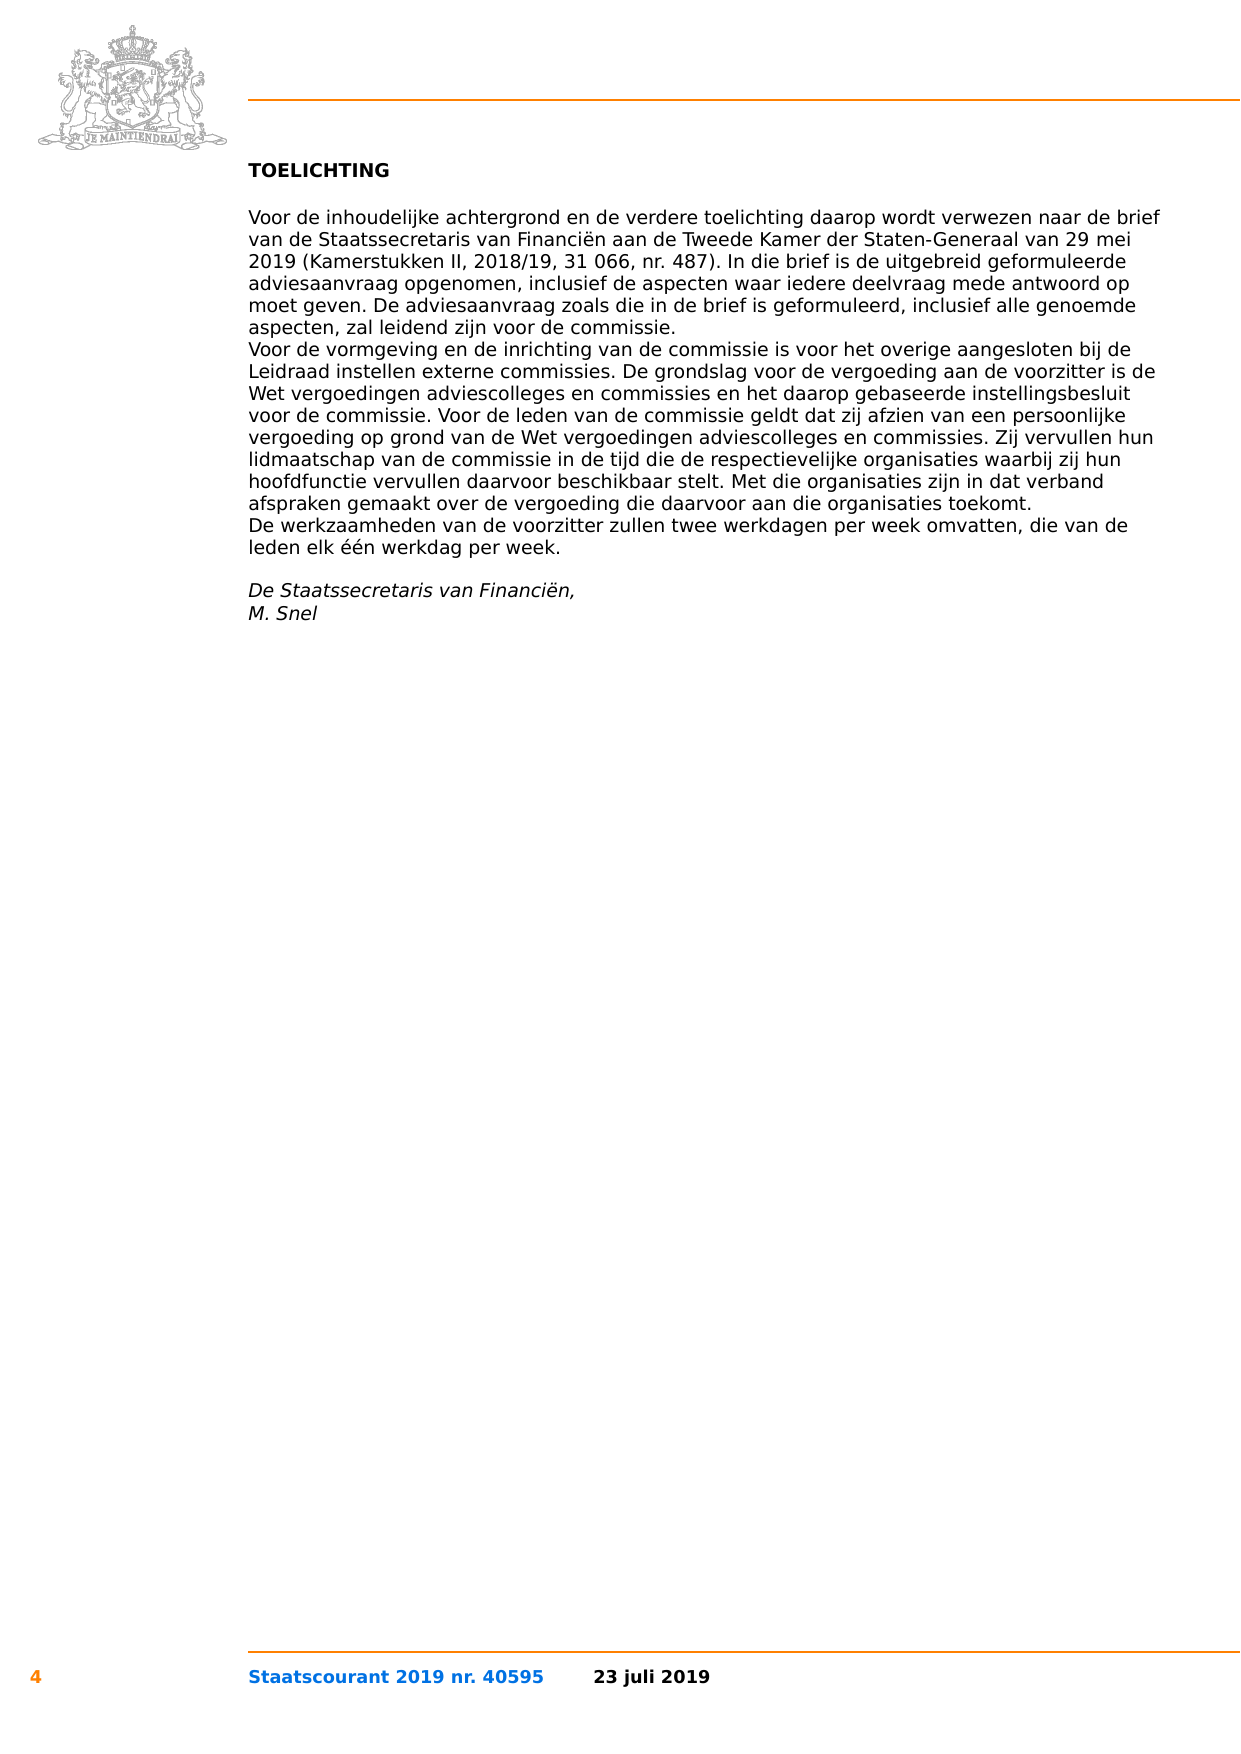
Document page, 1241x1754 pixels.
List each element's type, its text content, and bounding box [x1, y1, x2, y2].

text De Staatssecretaris van Financiën, M. Snel [248, 580, 1163, 624]
text Voor de vormgeving en de inrichting van de commissie is voor het overige aangesloten bij de Leidraad instellen externe commissies. De grondslag voor de vergoeding aan de voorzitter is de Wet vergoedingen adviescolleges en commissies en het daarop gebaseerde instellingsbesluit voor de commissie. Voor de leden van de commissie geldt dat zij afzien van een persoonlijke vergoeding op grond van de Wet vergoedingen adviescolleges en commissies. Zij vervullen hun lidmaatschap van de commissie in de tijd die de respectievelijke organisaties waarbij zij hun hoofdfunctie vervullen daarvoor beschikbaar stelt. Met die organisaties zijn in dat verband afspraken gemaakt over de vergoeding die daarvoor aan die organisaties toekomt. [248, 339, 1163, 514]
subtitle TOELICHTING [248, 160, 1163, 182]
text Voor de inhoudelijke achtergrond en de verdere toelichting daarop wordt verwezen naar de brief van de Staatssecretaris van Financiën aan de Tweede Kamer der Staten-Generaal van 29 mei 2019 (Kamerstukken II, 2018/19, 31 066, nr. 487). In die brief is de uitgebreid geformuleerde adviesaanvraag opgenomen, inclusief de aspecten waar iedere deelvraag mede antwoord op moet geven. De adviesaanvraag zoals die in de brief is geformuleerd, inclusief alle genoemde aspecten, zal leidend zijn voor de commissie. [248, 207, 1163, 339]
picture [38, 25, 227, 150]
text De werkzaamheden van de voorzitter zullen twee werkdagen per week omvatten, die van de leden elk één werkdag per week. [248, 514, 1163, 558]
